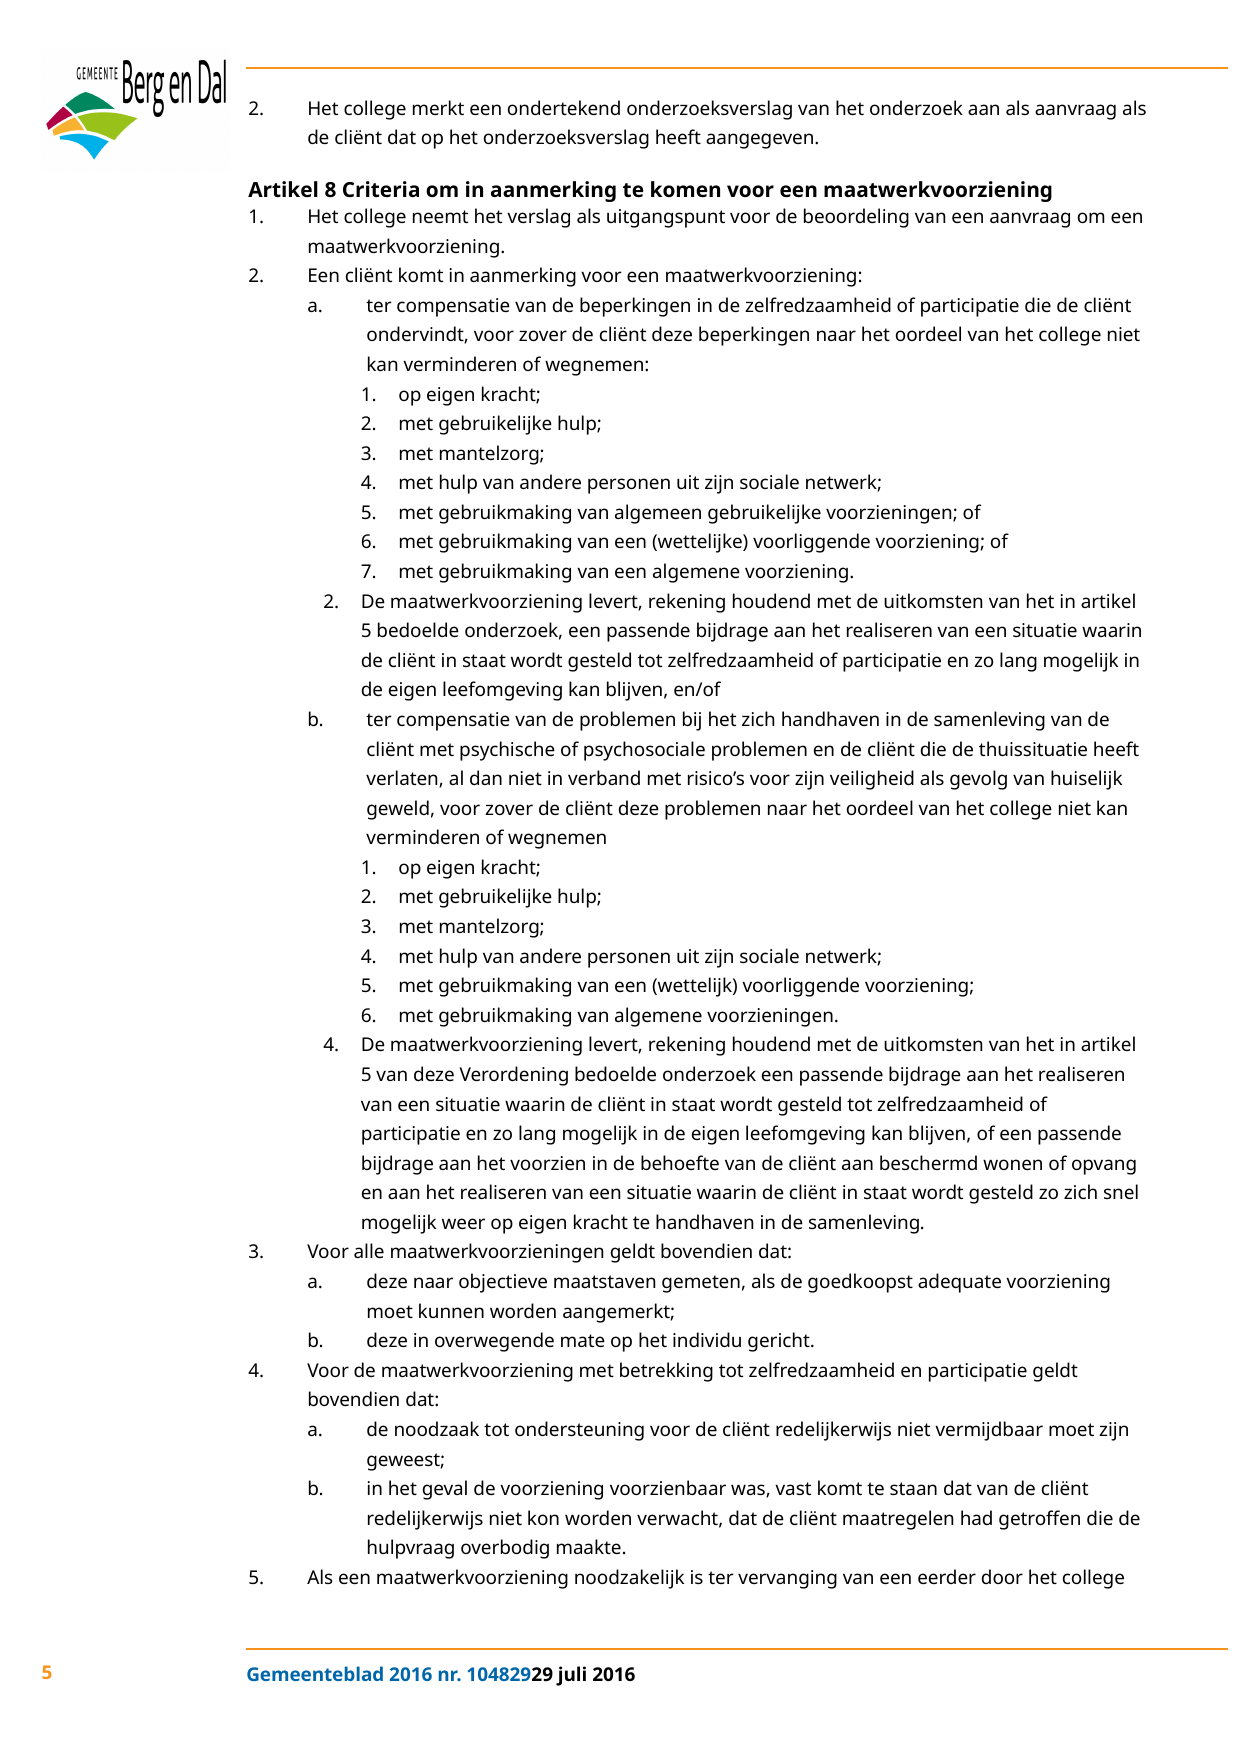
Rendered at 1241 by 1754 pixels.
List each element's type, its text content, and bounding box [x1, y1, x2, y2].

list met mantelzorg; [361, 913, 1152, 939]
list op eigen kracht; [361, 381, 1152, 406]
list met gebruikmaking van een (wettelijke) voorliggende voorziening; of [361, 529, 1152, 554]
list met mantelzorg; [361, 440, 1152, 466]
list Voor alle maatwerkvoorzieningen geldt bovendien dat: [248, 1239, 1152, 1264]
list met gebruikmaking van algemene voorzieningen. [361, 1002, 1152, 1028]
list Een cliënt komt in aanmerking voor een maatwerkvoorziening: [248, 262, 1152, 288]
list in het geval de voorziening voorzienbaar was, vast komt te staan dat van de cliënt redelijkerwijs niet kon worden verwacht, dat de cliënt maatregelen had getroffen die de hulpvraag overbodig maakte. [307, 1475, 1152, 1560]
list met gebruikelijke hulp; [361, 884, 1152, 909]
list Het college merkt een ondertekend onderzoeksverslag van het onderzoek aan als aanvraag als de cliënt dat op het onderzoeksverslag heeft aangegeven. [248, 95, 1152, 150]
list met hulp van andere personen uit zijn sociale netwerk; [361, 943, 1152, 968]
list ter compensatie van de problemen bij het zich handhaven in de samenleving van de cliënt met psychische of psychosociale problemen en de cliënt die de thuissituatie heeft verlaten, al dan niet in verband met risico’s voor zijn veiligheid als gevolg van huiselijk geweld, voor zover de cliënt deze problemen naar het oordeel van het college niet kan verminderen of wegnemen [307, 706, 1152, 850]
list De maatwerkvoorziening levert, rekening houdend met de uitkomsten van het in artikel 5 van deze Verordening bedoelde onderzoek een passende bijdrage aan het realiseren van een situatie waarin de cliënt in staat wordt gesteld tot zelfredzaamheid of participatie en zo lang mogelijk in de eigen leefomgeving kan blijven, of een passende bijdrage aan het voorzien in de behoefte van de cliënt aan beschermd wonen of opvang en aan het realiseren van een situatie waarin de cliënt in staat wordt gesteld zo zich snel mogelijk weer op eigen kracht te handhaven in de samenleving. [323, 1032, 1152, 1235]
list met hulp van andere personen uit zijn sociale netwerk; [361, 469, 1152, 495]
list met gebruikmaking van algemeen gebruikelijke voorzieningen; of [361, 499, 1152, 525]
list de noodzaak tot ondersteuning voor de cliënt redelijkerwijs niet vermijdbaar moet zijn geweest; [307, 1416, 1152, 1471]
list ter compensatie van de beperkingen in de zelfredzaamheid of participatie die de cliënt ondervindt, voor zover de cliënt deze beperkingen naar het oordeel van het college niet kan verminderen of wegnemen: [307, 292, 1152, 377]
list met gebruikmaking van een algemene voorziening. [361, 558, 1152, 584]
list De maatwerkvoorziening levert, rekening houdend met de uitkomsten van het in artikel 5 bedoelde onderzoek, een passende bijdrage aan het realiseren van een situatie waarin de cliënt in staat wordt gesteld tot zelfredzaamheid of participatie en zo lang mogelijk in de eigen leefomgeving kan blijven, en/of [323, 588, 1152, 702]
picture [41, 47, 231, 172]
list op eigen kracht; [361, 854, 1152, 880]
text Artikel 8 Criteria om in aanmerking te komen voor een maatwerkvoorziening [248, 175, 1152, 203]
list met gebruikelijke hulp; [361, 410, 1152, 436]
list Als een maatwerkvoorziening noodzakelijk is ter vervanging van een eerder door het college [248, 1564, 1152, 1590]
list deze in overwegende mate op het individu gericht. [307, 1327, 1152, 1353]
list met gebruikmaking van een (wettelijk) voorliggende voorziening; [361, 972, 1152, 998]
list Voor de maatwerkvoorziening met betrekking tot zelfredzaamheid en participatie geldt bovendien dat: [248, 1357, 1152, 1412]
list Het college neemt het verslag als uitgangspunt voor de beoordeling van een aanvraag om een maatwerkvoorziening. [248, 203, 1152, 258]
list deze naar objectieve maatstaven gemeten, als de goedkoopst adequate voorziening moet kunnen worden aangemerkt; [307, 1268, 1152, 1323]
